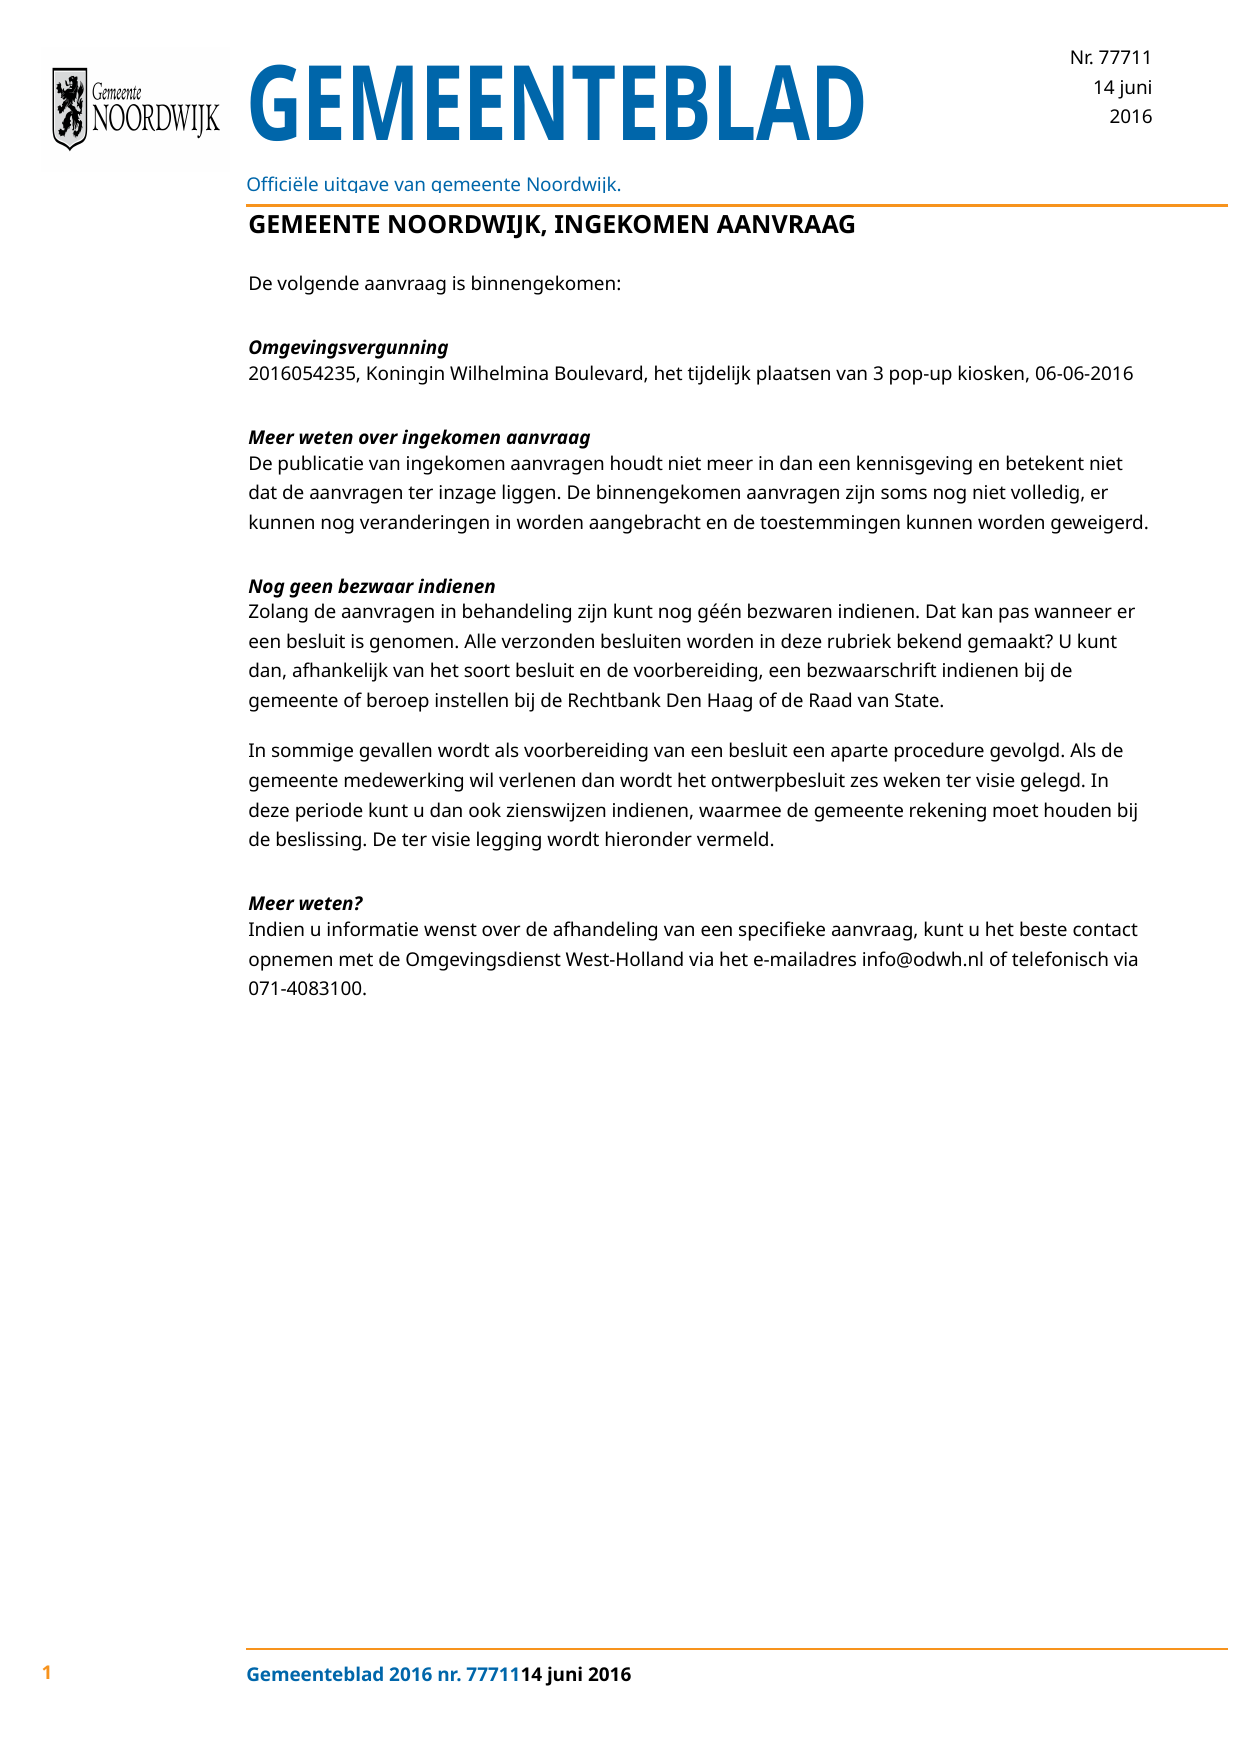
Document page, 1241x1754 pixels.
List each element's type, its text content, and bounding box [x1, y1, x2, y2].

text In sommige gevallen wordt als voorbereiding van een besluit een aparte procedure gevolgd. Als de gemeente medewerking wil verlenen dan wordt het ontwerpbesluit zes weken ter visie gelegd. In deze periode kunt u dan ook zienswijzen indienen, waarmee de gemeente rekening moet houden bij de beslissing. De ter visie legging wordt hieronder vermeld. [248, 738, 1152, 852]
text Meer weten over ingekomen aanvraag [248, 424, 1152, 450]
text Meer weten? [248, 890, 1152, 916]
text Nog geen bezwaar indienen [248, 573, 1152, 598]
text 2016054235, Koningin Wilhelmina Boulevard, het tijdelijk plaatsen van 3 pop-up kiosken, 06-06-2016 [248, 360, 1152, 386]
text De volgende aanvraag is binnengekomen: [248, 270, 1152, 296]
text Indien u informatie wenst over de afhandeling van een specifieke aanvraag, kunt u het beste contact opnemen met de Omgevingsdienst West-Holland via het e-mailadres info@odwh.nl of telefonisch via 071-4083100. [248, 916, 1152, 1001]
text Omgevingsvergunning [248, 334, 1152, 360]
text Zolang de aanvragen in behandeling zijn kunt nog géén bezwaren indienen. Dat kan pas wanneer er een besluit is genomen. Alle verzonden besluiten worden in deze rubriek bekend gemaakt? U kunt dan, afhankelijk van het soort besluit en de voorbereiding, een bezwaarschrift indienen bij de gemeente of beroep instellen bij de Rechtbank Den Haag of de Raad van State. [248, 598, 1152, 713]
text De publicatie van ingekomen aanvragen houdt niet meer in dan een kennisgeving en betekent niet dat de aanvragen ter inzage liggen. De binnengekomen aanvragen zijn soms nog niet volledig, er kunnen nog veranderingen in worden aangebracht en de toestemmingen kunnen worden geweigerd. [248, 450, 1152, 534]
picture [41, 47, 231, 172]
text GEMEENTE NOORDWIJK, INGEKOMEN AANVRAAG [248, 207, 1152, 241]
